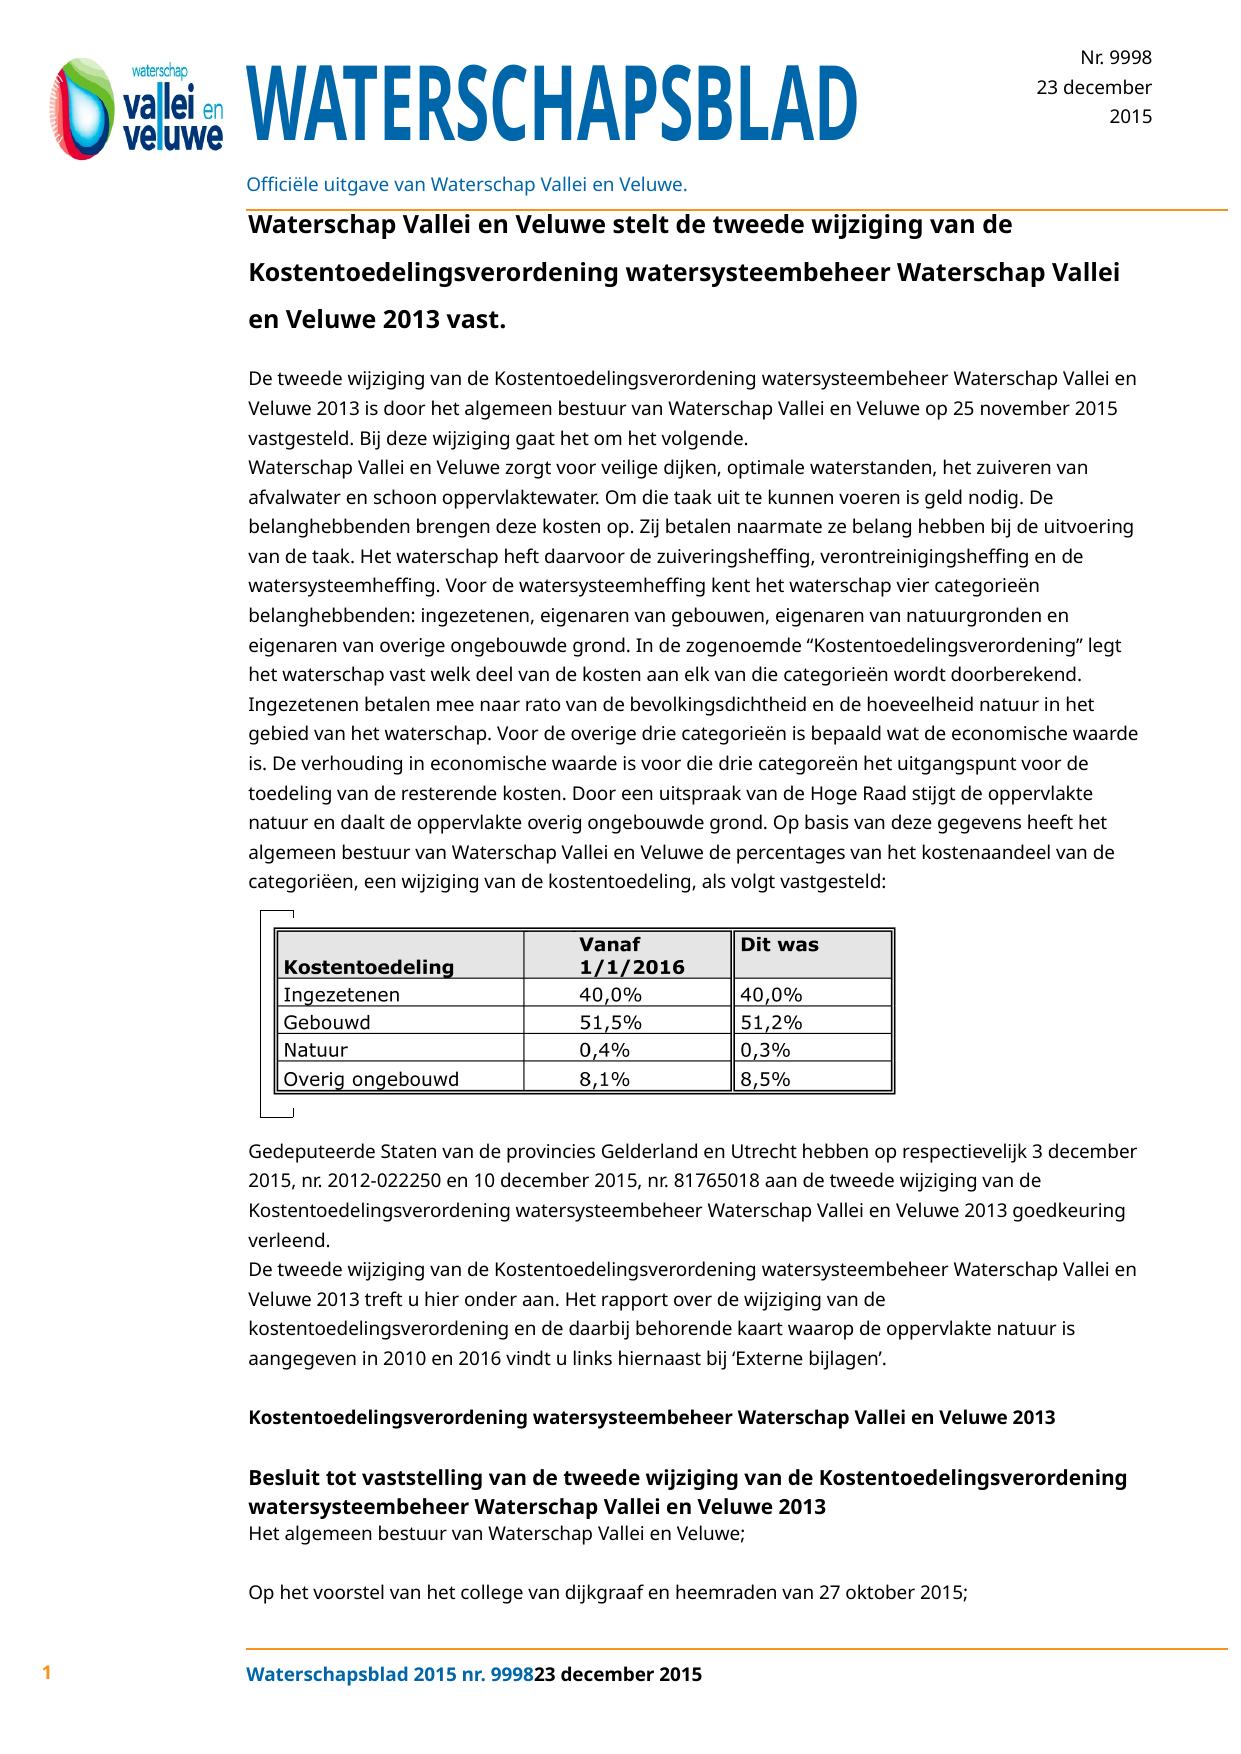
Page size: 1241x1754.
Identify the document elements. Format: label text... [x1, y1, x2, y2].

text Besluit tot vaststelling van de tweede wijziging van de Kostentoedelingsverordening watersysteembeheer Waterschap Vallei en Veluwe 2013 [248, 1463, 1152, 1520]
text Ingezetenen betalen mee naar rato van de bevolkingsdichtheid en de hoeveelheid natuur in het gebied van het waterschap. Voor de overige drie categorieën is bepaald wat de economische waarde is. De verhouding in economische waarde is voor die drie categoreën het uitgangspunt voor de toedeling van de resterende kosten. Door een uitspraak van de Hoge Raad stijgt de oppervlakte natuur en daalt de oppervlakte overig ongebouwde grond. Op basis van deze gegevens heeft het algemeen bestuur van Waterschap Vallei en Veluwe de percentages van het kostenaandeel van de categoriëen, een wijziging van de kostentoedeling, als volgt vastgesteld: [248, 691, 1152, 894]
text Gedeputeerde Staten van de provincies Gelderland en Utrecht hebben op respectievelijk 3 december 2015, nr. 2012-022250 en 10 december 2015, nr. 81765018 aan de tweede wijziging van de Kostentoedelingsverordening watersysteembeheer Waterschap Vallei en Veluwe 2013 goedkeuring verleend. [248, 1138, 1152, 1253]
text Op het voorstel van het college van dijkgraaf en heemraden van 27 oktober 2015; [248, 1579, 1152, 1605]
picture [41, 47, 231, 172]
text De tweede wijziging van de Kostentoedelingsverordening watersysteembeheer Waterschap Vallei en Veluwe 2013 is door het algemeen bestuur van Waterschap Vallei en Veluwe op 25 november 2015 vastgesteld. Bij deze wijziging gaat het om het volgende. [248, 366, 1152, 450]
text Waterschap Vallei en Veluwe zorgt voor veilige dijken, optimale waterstanden, het zuiveren van afvalwater en schoon oppervlaktewater. Om die taak uit te kunnen voeren is geld nodig. De belanghebbenden brengen deze kosten op. Zij betalen naarmate ze belang hebben bij de uitvoering van de taak. Het waterschap heft daarvoor de zuiveringsheffing, verontreinigingsheffing en de watersysteemheffing. Voor de watersysteemheffing kent het waterschap vier categorieën belanghebbenden: ingezetenen, eigenaren van gebouwen, eigenaren van natuurgronden en eigenaren van overige ongebouwde grond. In de zogenoemde “Kostentoedelingsverordening” legt het waterschap vast welk deel van de kosten aan elk van die categorieën wordt doorberekend. [248, 454, 1152, 687]
picture [268, 918, 911, 1108]
text Waterschap Vallei en Veluwe stelt de tweede wijziging van de Kostentoedelingsverordening watersysteembeheer Waterschap Vallei en Veluwe 2013 vast. [248, 211, 1152, 336]
text Kostentoedelingsverordening watersysteembeheer Waterschap Vallei en Veluwe 2013 [248, 1404, 1152, 1430]
text De tweede wijziging van de Kostentoedelingsverordening watersysteembeheer Waterschap Vallei en Veluwe 2013 treft u hier onder aan. Het rapport over de wijziging van de kostentoedelingsverordening en de daarbij behorende kaart waarop de oppervlakte natuur is aangegeven in 2010 en 2016 vindt u links hiernaast bij ‘Externe bijlagen’. [248, 1256, 1152, 1371]
text Het algemeen bestuur van Waterschap Vallei en Veluwe; [248, 1520, 1152, 1546]
